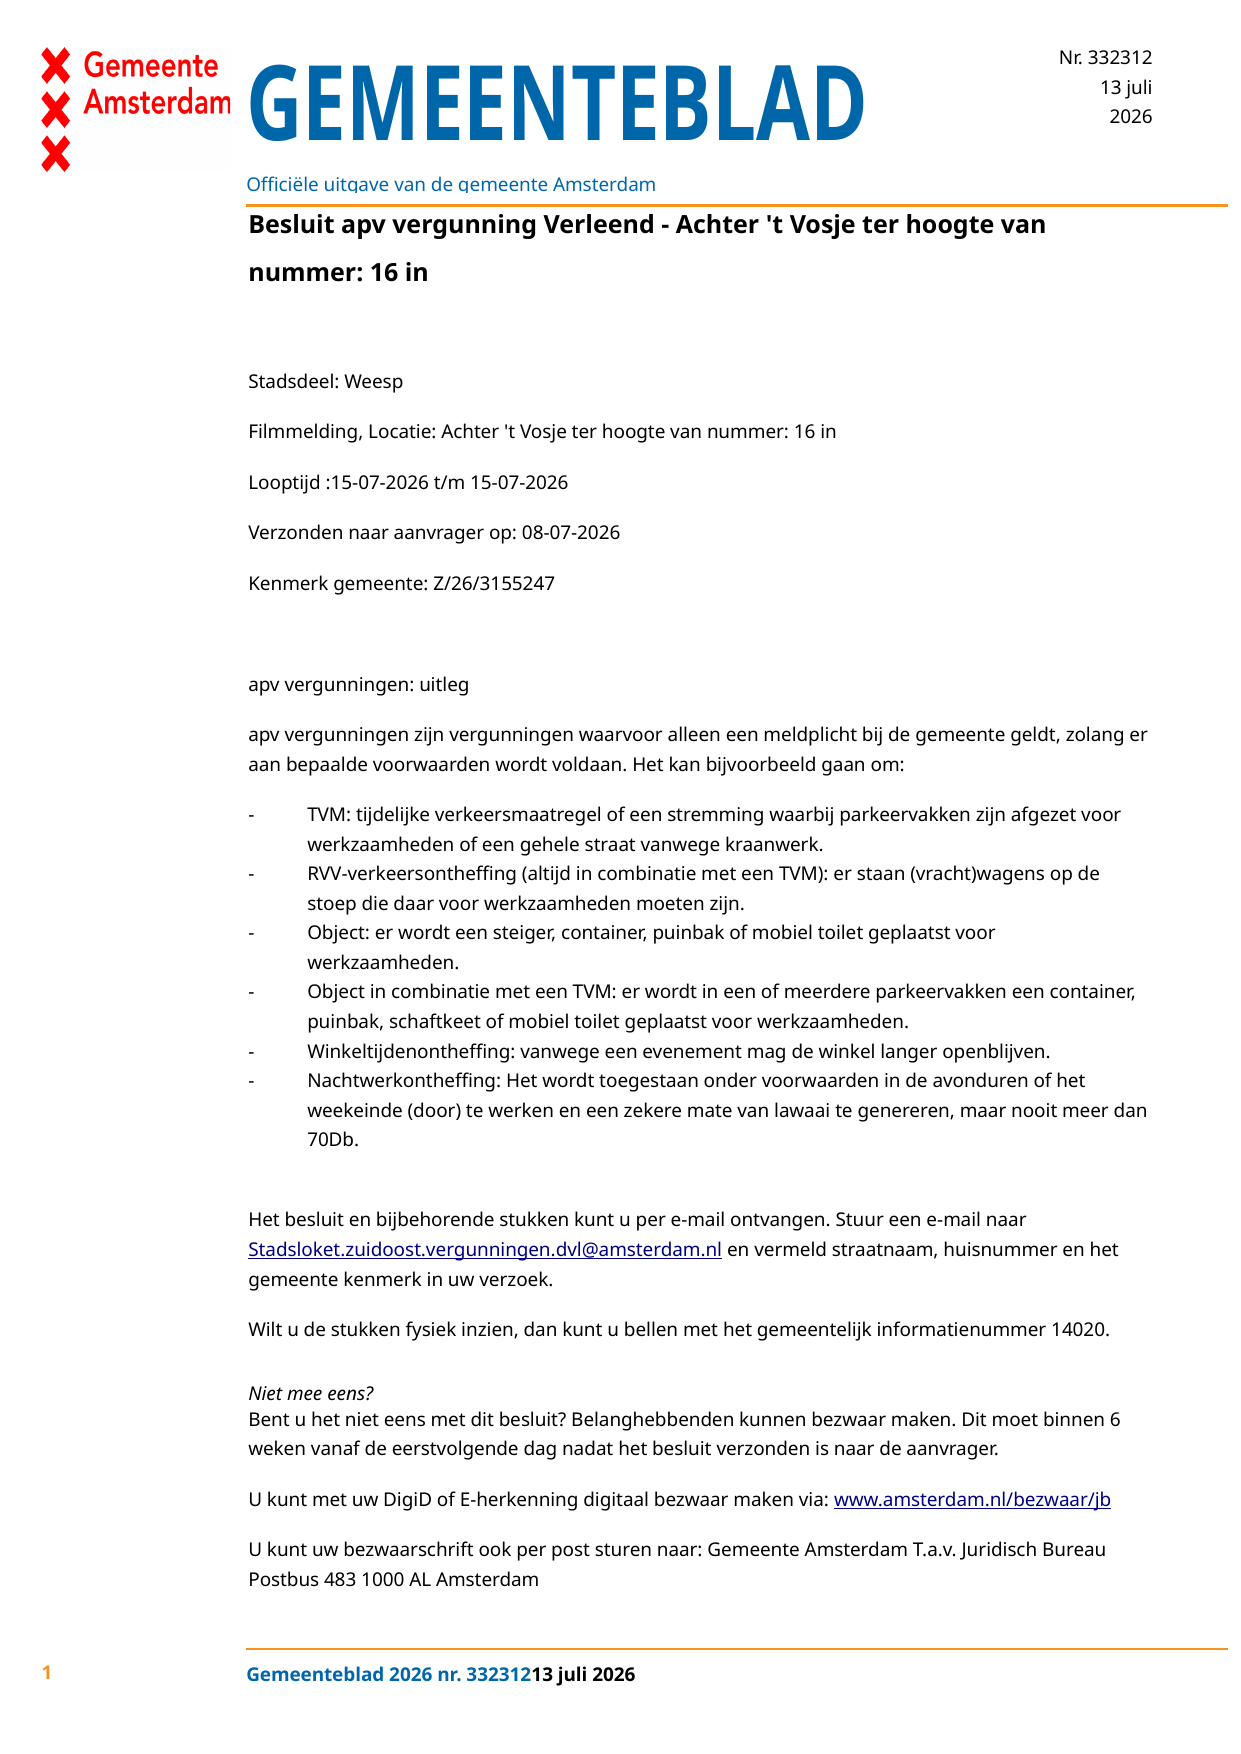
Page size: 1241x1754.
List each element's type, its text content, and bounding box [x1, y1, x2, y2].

text Looptijd :15-07-2026 t/m 15-07-2026 [248, 469, 1152, 495]
text Besluit apv vergunning Verleend - Achter 't Vosje ter hoogte van nummer: 16 in [248, 207, 1152, 288]
text apv vergunningen: uitleg [248, 671, 1152, 697]
list Nachtwerkontheffing: Het wordt toegestaan onder voorwaarden in de avonduren of het weekeinde (door) te werken en een zekere mate van lawaai te genereren, maar nooit meer dan 70Db. [248, 1067, 1152, 1152]
list Object in combinatie met een TVM: er wordt in een of meerdere parkeervakken een container, puinbak, schaftkeet of mobiel toilet geplaatst voor werkzaamheden. [248, 979, 1152, 1034]
text U kunt met uw DigiD of E-herkenning digitaal bezwaar maken via: www.amsterdam.nl/bezwaar/jb [248, 1486, 1152, 1512]
text Kenmerk gemeente: Z/26/3155247 [248, 570, 1152, 596]
list TVM: tijdelijke verkeersmaatregel of een stremming waarbij parkeervakken zijn afgezet voor werkzaamheden of een gehele straat vanwege kraanwerk. [248, 801, 1152, 857]
text Bent u het niet eens met dit besluit? Belanghebbenden kunnen bezwaar maken. Dit moet binnen 6 weken vanaf de eerstvolgende dag nadat het besluit verzonden is naar de aanvrager. [248, 1406, 1152, 1461]
text apv vergunningen zijn vergunningen waarvoor alleen een meldplicht bij de gemeente geldt, zolang er aan bepaalde voorwaarden wordt voldaan. Het kan bijvoorbeeld gaan om: [248, 721, 1152, 777]
list Object: er wordt een steiger, container, puinbak of mobiel toilet geplaatst voor werkzaamheden. [248, 919, 1152, 975]
picture [41, 47, 231, 172]
text Niet mee eens? [248, 1380, 1152, 1406]
text Verzonden naar aanvrager op: 08-07-2026 [248, 519, 1152, 545]
text U kunt uw bezwaarschrift ook per post sturen naar: Gemeente Amsterdam T.a.v. Juridisch Bureau Postbus 483 1000 AL Amsterdam [248, 1536, 1152, 1592]
text Het besluit en bijbehorende stukken kunt u per e-mail ontvangen. Stuur een e-mail naar Stadsloket.zuidoost.vergunningen.dvl@amsterdam.nl en vermeld straatnaam, huisnummer en het gemeente kenmerk in uw verzoek. [248, 1207, 1152, 1292]
text Wilt u de stukken fysiek inzien, dan kunt u bellen met het gemeentelijk informatienummer 14020. [248, 1316, 1152, 1342]
text Filmmelding, Locatie: Achter 't Vosje ter hoogte van nummer: 16 in [248, 419, 1152, 444]
list Winkeltijdenontheffing: vanwege een evenement mag de winkel langer openblijven. [248, 1038, 1152, 1064]
list RVV-verkeersontheffing (altijd in combinatie met een TVM): er staan (vracht)wagens op de stoep die daar voor werkzaamheden moeten zijn. [248, 860, 1152, 916]
text Stadsdeel: Weesp [248, 368, 1152, 394]
